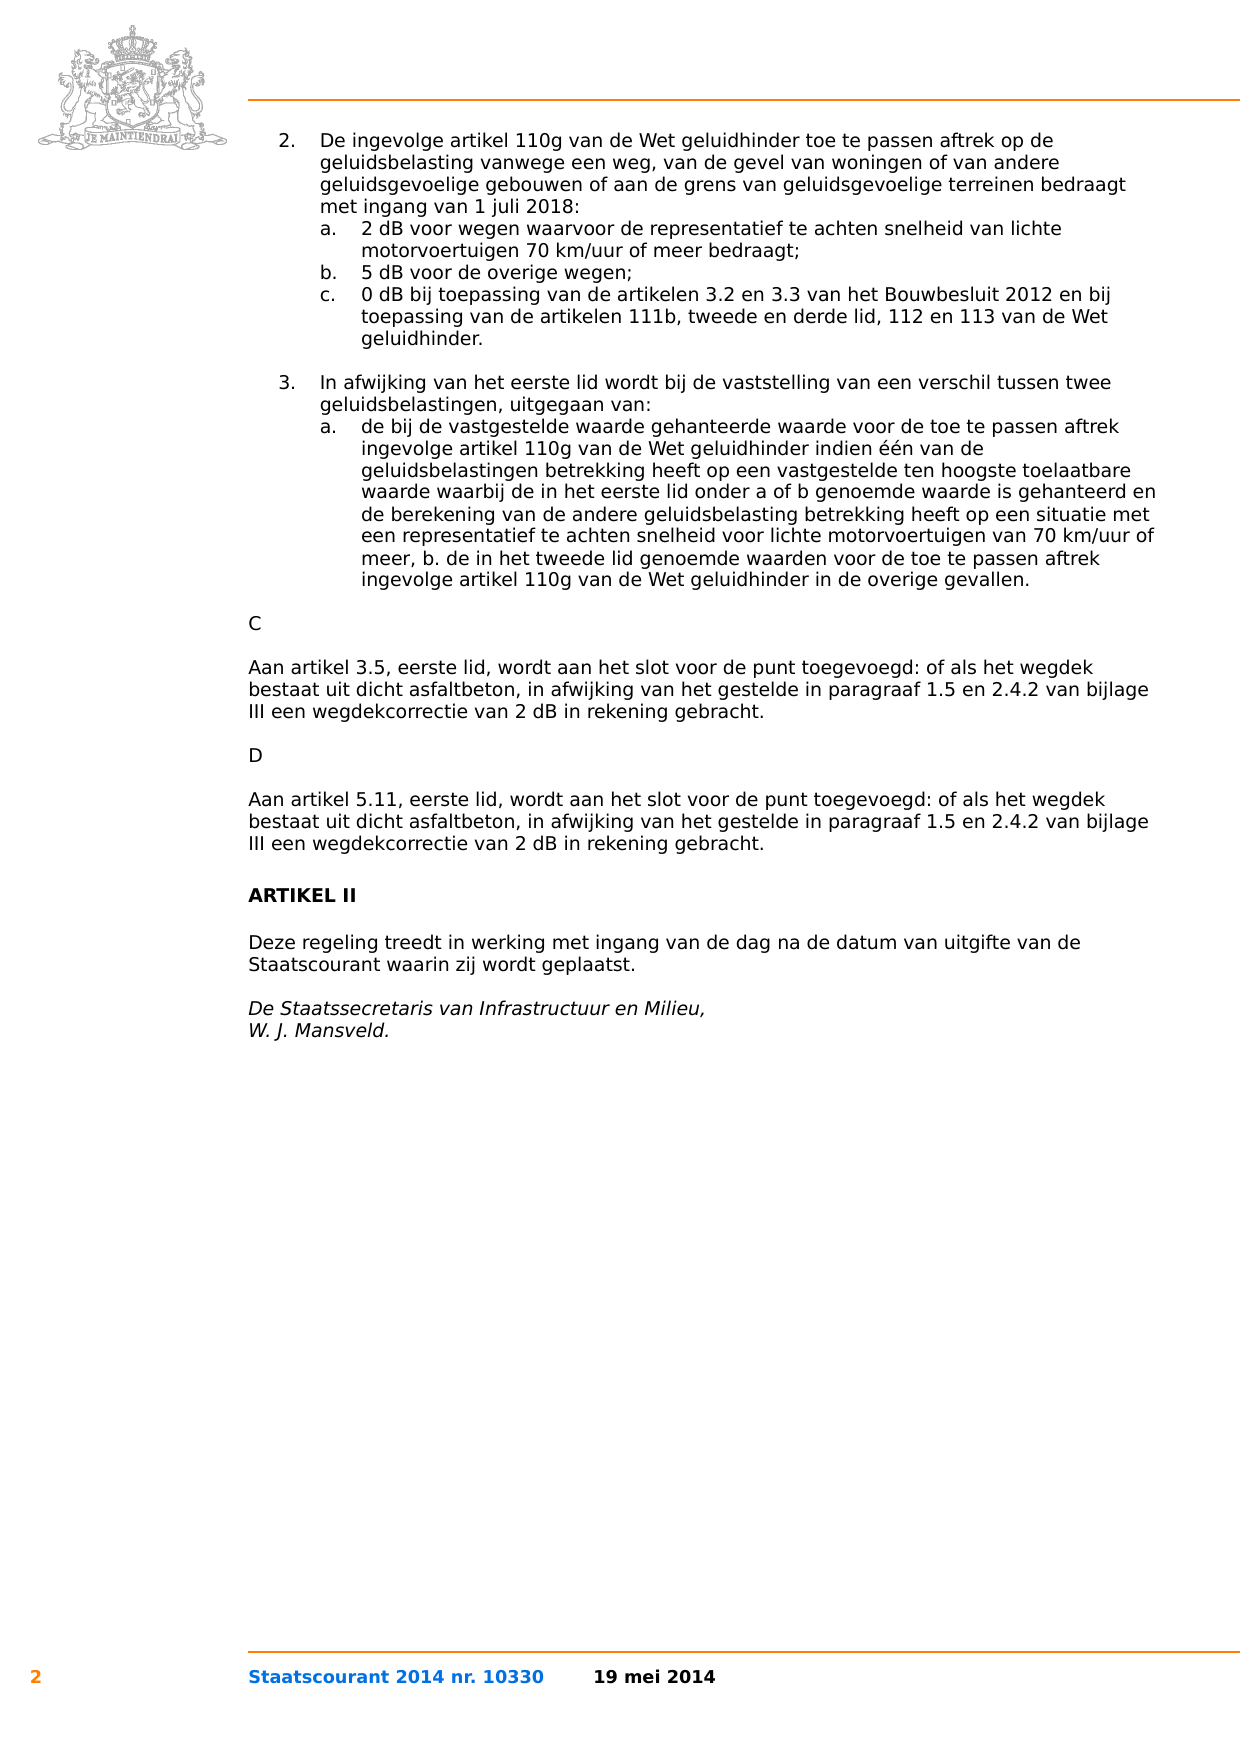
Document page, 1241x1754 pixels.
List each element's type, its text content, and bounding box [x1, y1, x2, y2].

text b. 5 dB voor de overige wegen; [319, 262, 1163, 284]
text c. 0 dB bij toepassing van de artikelen 3.2 en 3.3 van het Bouwbesluit 2012 en bij toepassing van de artikelen 111b, tweede en derde lid, 112 en 113 van de Wet geluidhinder. [319, 284, 1163, 350]
picture [38, 25, 227, 150]
subtitle ARTIKEL II [248, 885, 1163, 907]
text Aan artikel 5.11, eerste lid, wordt aan het slot voor de punt toegevoegd: of als het wegdek bestaat uit dicht asfaltbeton, in afwijking van het gestelde in paragraaf 1.5 en 2.4.2 van bijlage III een wegdekcorrectie van 2 dB in rekening gebracht. [248, 789, 1163, 855]
text D [248, 745, 1163, 767]
text a. 2 dB voor wegen waarvoor de representatief te achten snelheid van lichte motorvoertuigen 70 km/uur of meer bedraagt; [319, 218, 1163, 262]
text Deze regeling treedt in werking met ingang van de dag na de datum van uitgifte van de Staatscourant waarin zij wordt geplaatst. [248, 932, 1163, 976]
text Aan artikel 3.5, eerste lid, wordt aan het slot voor de punt toegevoegd: of als het wegdek bestaat uit dicht asfaltbeton, in afwijking van het gestelde in paragraaf 1.5 en 2.4.2 van bijlage III een wegdekcorrectie van 2 dB in rekening gebracht. [248, 657, 1163, 723]
text a. de bij de vastgestelde waarde gehanteerde waarde voor de toe te passen aftrek ingevolge artikel 110g van de Wet geluidhinder indien één van de geluidsbelastingen betrekking heeft op een vastgestelde ten hoogste toelaatbare waarde waarbij de in het eerste lid onder a of b genoemde waarde is gehanteerd en de berekening van de andere geluidsbelasting betrekking heeft op een situatie met een representatief te achten snelheid voor lichte motorvoertuigen van 70 km/uur of meer, b. de in het tweede lid genoemde waarden voor de toe te passen aftrek ingevolge artikel 110g van de Wet geluidhinder in de overige gevallen. [319, 416, 1163, 591]
text 3. In afwijking van het eerste lid wordt bij de vaststelling van een verschil tussen twee geluidsbelastingen, uitgegaan van: [278, 372, 1163, 416]
text De Staatssecretaris van Infrastructuur en Milieu, W. J. Mansveld. [248, 997, 1163, 1041]
text 2. De ingevolge artikel 110g van de Wet geluidhinder toe te passen aftrek op de geluidsbelasting vanwege een weg, van de gevel van woningen of van andere geluidsgevoelige gebouwen of aan de grens van geluidsgevoelige terreinen bedraagt met ingang van 1 juli 2018: [278, 130, 1163, 218]
text C [248, 613, 1163, 635]
